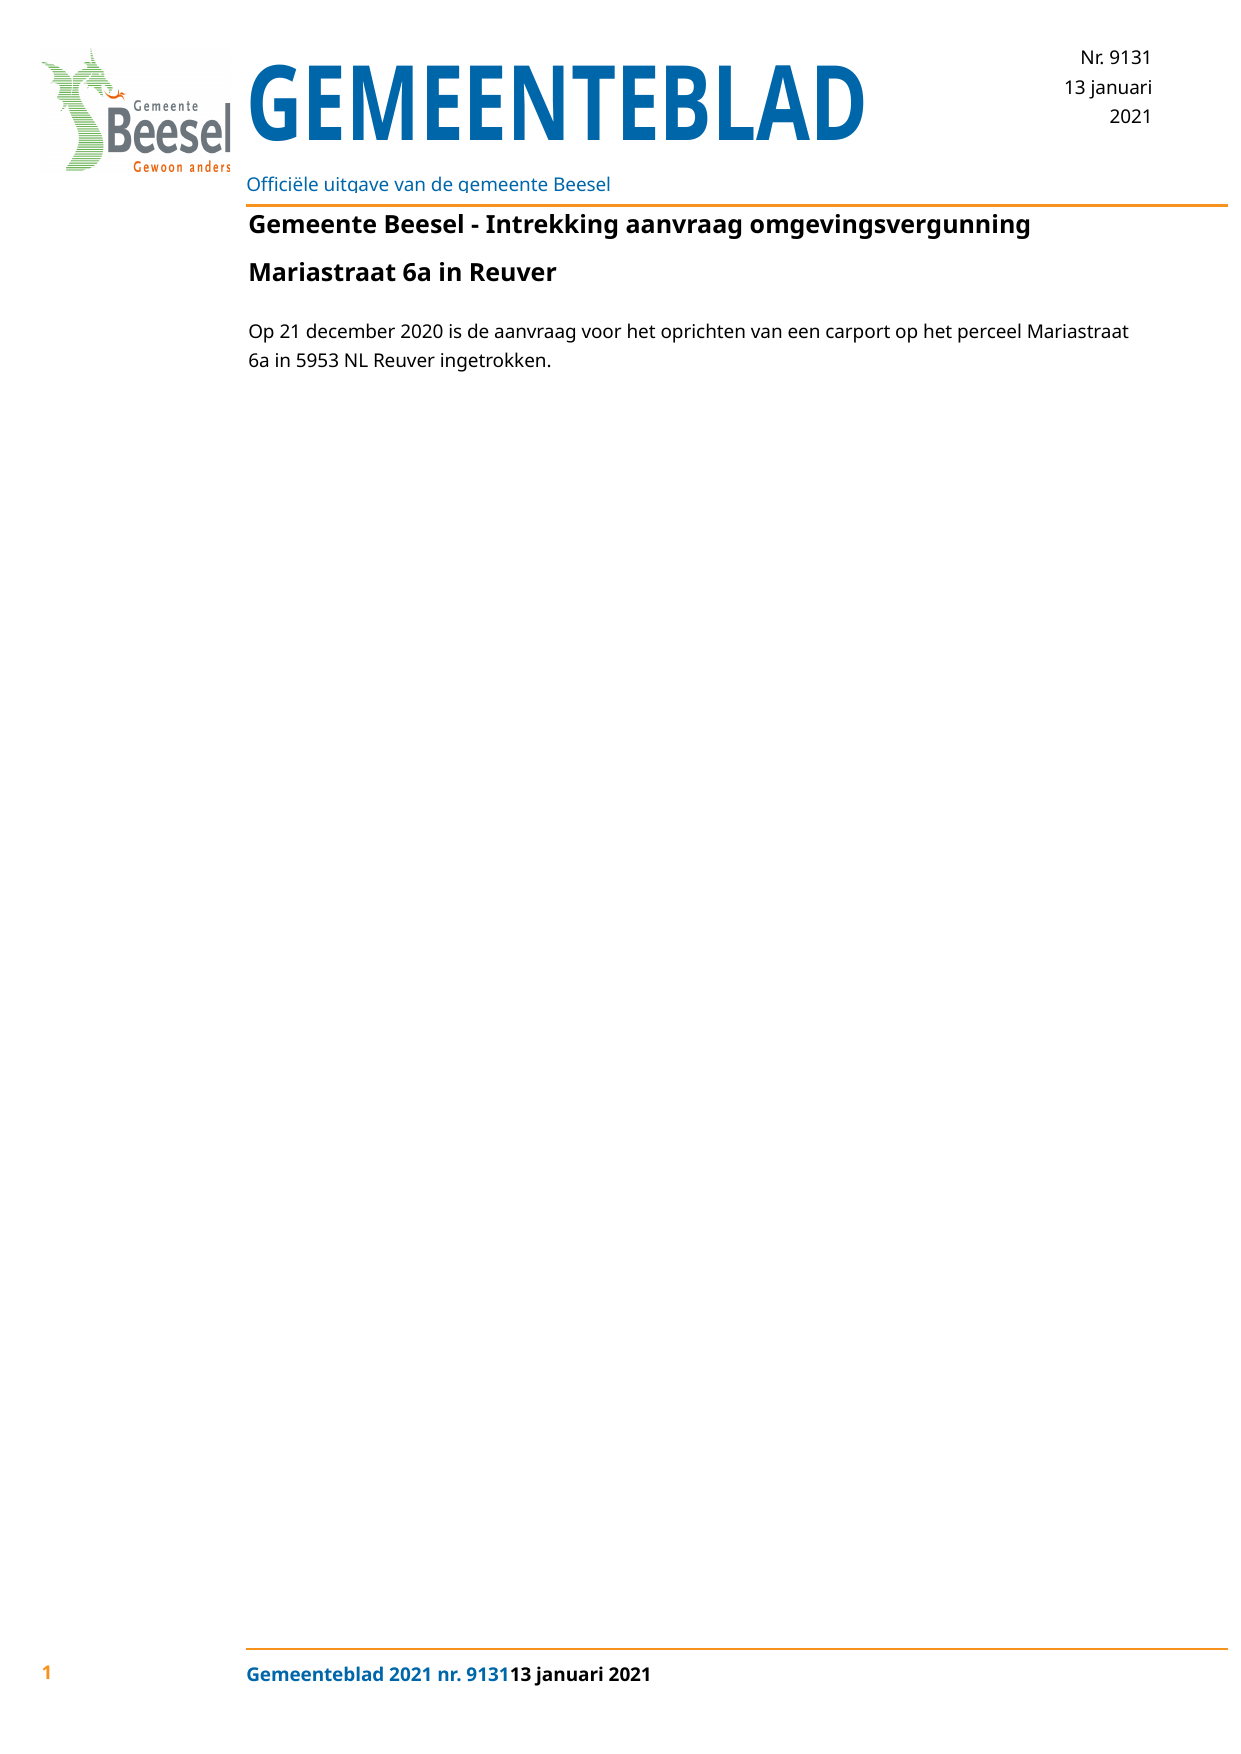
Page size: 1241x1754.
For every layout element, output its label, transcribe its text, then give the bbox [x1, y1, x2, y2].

text Gemeente Beesel - Intrekking aanvraag omgevingsvergunning Mariastraat 6a in Reuver [248, 207, 1152, 288]
text Op 21 december 2020 is de aanvraag voor het oprichten van een carport op het perceel Mariastraat 6a in 5953 NL Reuver ingetrokken. [248, 318, 1152, 373]
picture [41, 47, 231, 172]
